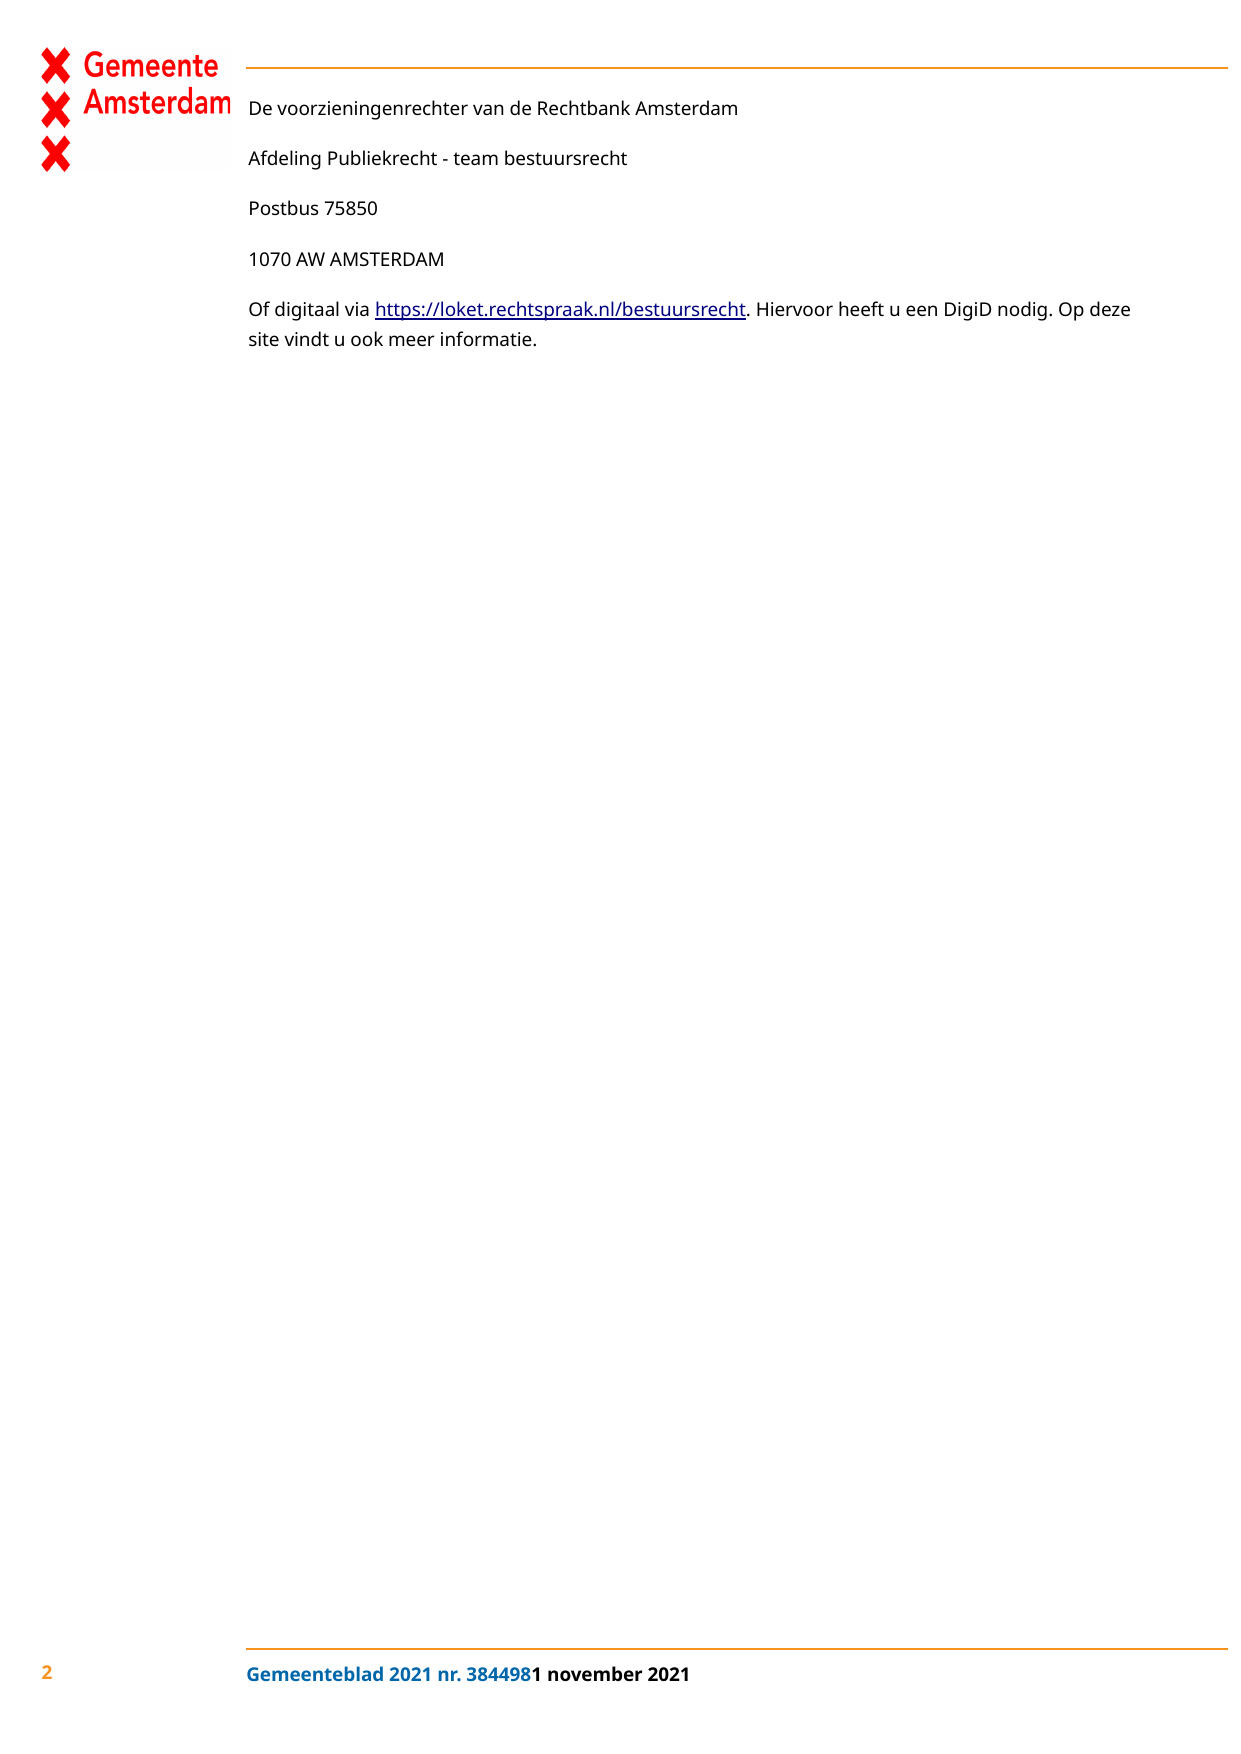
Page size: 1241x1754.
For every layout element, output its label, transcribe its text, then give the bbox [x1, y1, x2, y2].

text Postbus 75850 [248, 196, 1152, 221]
text 1070 AW AMSTERDAM [248, 246, 1152, 272]
text Afdeling Publiekrecht - team bestuursrecht [248, 145, 1152, 171]
text De voorzieningenrechter van de Rechtbank Amsterdam [248, 95, 1152, 121]
text Of digitaal via https://loket.rechtspraak.nl/bestuursrecht. Hiervoor heeft u een DigiD nodig. Op deze site vindt u ook meer informatie. [248, 296, 1152, 352]
picture [41, 47, 231, 172]
